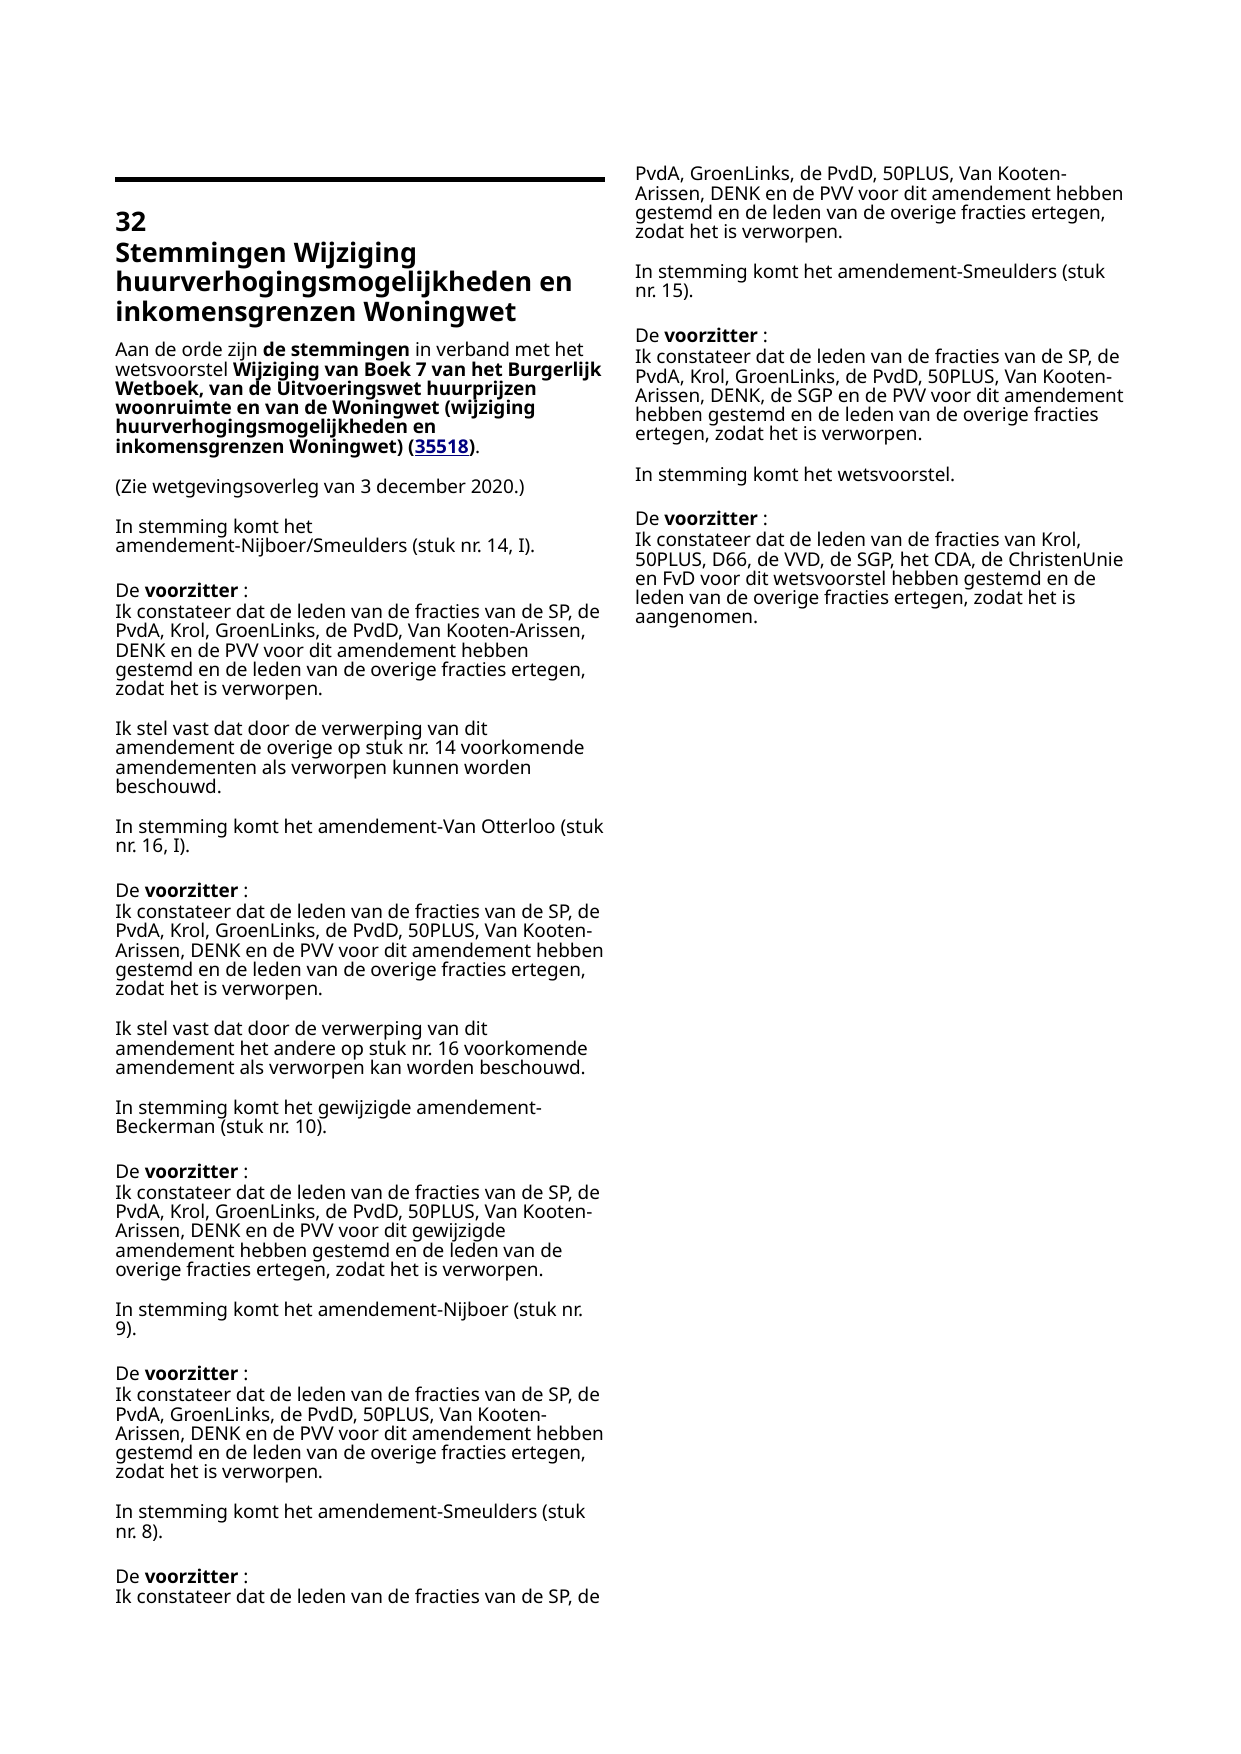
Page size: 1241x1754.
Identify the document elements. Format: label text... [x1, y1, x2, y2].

text In stemming komt het amendement-Smeulders (stuk nr. 15). [635, 263, 1125, 302]
text In stemming komt het wetsvoorstel. [635, 466, 1125, 485]
text De voorzitter : [115, 1361, 605, 1386]
text Ik constateer dat de leden van de fracties van de SP, de [115, 1588, 605, 1608]
text In stemming komt het amendement-Nijboer/Smeulders (stuk nr. 14, I). [115, 518, 605, 556]
text Ik constateer dat de leden van de fracties van de SP, de PvdA, Krol, GroenLinks, de PvdD, Van Kooten-Arissen, DENK en de PVV voor dit amendement hebben gestemd en de leden van de overige fracties ertegen, zodat het is verworpen. [115, 603, 605, 699]
text Aan de orde zijn de stemmingen in verband met het wetsvoorstel Wijziging van Boek 7 van het Burgerlijk Wetboek, van de Uitvoeringswet huurprijzen woonruimte en van de Woningwet (wijziging huurverhogingsmogelijkheden en inkomensgrenzen Woningwet) (35518). [115, 341, 605, 457]
text In stemming komt het amendement-Nijboer (stuk nr. 9). [115, 1301, 605, 1340]
text (Zie wetgevingsoverleg van 3 december 2020.) [115, 478, 605, 497]
text 32 [115, 203, 605, 239]
text Ik constateer dat de leden van de fracties van de SP, de PvdA, Krol, GroenLinks, de PvdD, 50PLUS, Van Kooten-Arissen, DENK en de PVV voor dit gewijzigde amendement hebben gestemd en de leden van de overige fracties ertegen, zodat het is verworpen. [115, 1184, 605, 1280]
text Ik constateer dat de leden van de fracties van de SP, de PvdA, GroenLinks, de PvdD, 50PLUS, Van Kooten-Arissen, DENK en de PVV voor dit amendement hebben gestemd en de leden van de overige fracties ertegen, zodat het is verworpen. [115, 1386, 605, 1483]
text De voorzitter : [635, 323, 1125, 348]
text Stemmingen Wijziging huurverhogingsmogelijkheden en inkomensgrenzen Woningwet [115, 239, 605, 341]
text De voorzitter : [115, 577, 605, 603]
text Ik stel vast dat door de verwerping van dit amendement het andere op stuk nr. 16 voorkomende amendement als verworpen kan worden beschouwd. [115, 1020, 605, 1078]
text De voorzitter : [115, 1158, 605, 1184]
text PvdA, GroenLinks, de PvdD, 50PLUS, Van Kooten-Arissen, DENK en de PVV voor dit amendement hebben gestemd en de leden van de overige fracties ertegen, zodat het is verworpen. [635, 165, 1125, 242]
text De voorzitter : [115, 1563, 605, 1588]
text De voorzitter : [635, 506, 1125, 531]
text De voorzitter : [115, 877, 605, 903]
text Ik stel vast dat door de verwerping van dit amendement de overige op stuk nr. 14 voorkomende amendementen als verworpen kunnen worden beschouwd. [115, 720, 605, 797]
text In stemming komt het amendement-Van Otterloo (stuk nr. 16, I). [115, 818, 605, 857]
text Ik constateer dat de leden van de fracties van de SP, de PvdA, Krol, GroenLinks, de PvdD, 50PLUS, Van Kooten-Arissen, DENK en de PVV voor dit amendement hebben gestemd en de leden van de overige fracties ertegen, zodat het is verworpen. [115, 903, 605, 999]
text Ik constateer dat de leden van de fracties van de SP, de PvdA, Krol, GroenLinks, de PvdD, 50PLUS, Van Kooten-Arissen, DENK, de SGP en de PVV voor dit amendement hebben gestemd en de leden van de overige fracties ertegen, zodat het is verworpen. [635, 348, 1125, 445]
text In stemming komt het amendement-Smeulders (stuk nr. 8). [115, 1503, 605, 1542]
text In stemming komt het gewijzigde amendement-Beckerman (stuk nr. 10). [115, 1099, 605, 1137]
text Ik constateer dat de leden van de fracties van Krol, 50PLUS, D66, de VVD, de SGP, het CDA, de ChristenUnie en FvD voor dit wetsvoorstel hebben gestemd en de leden van de overige fracties ertegen, zodat het is aangenomen. [635, 531, 1125, 628]
